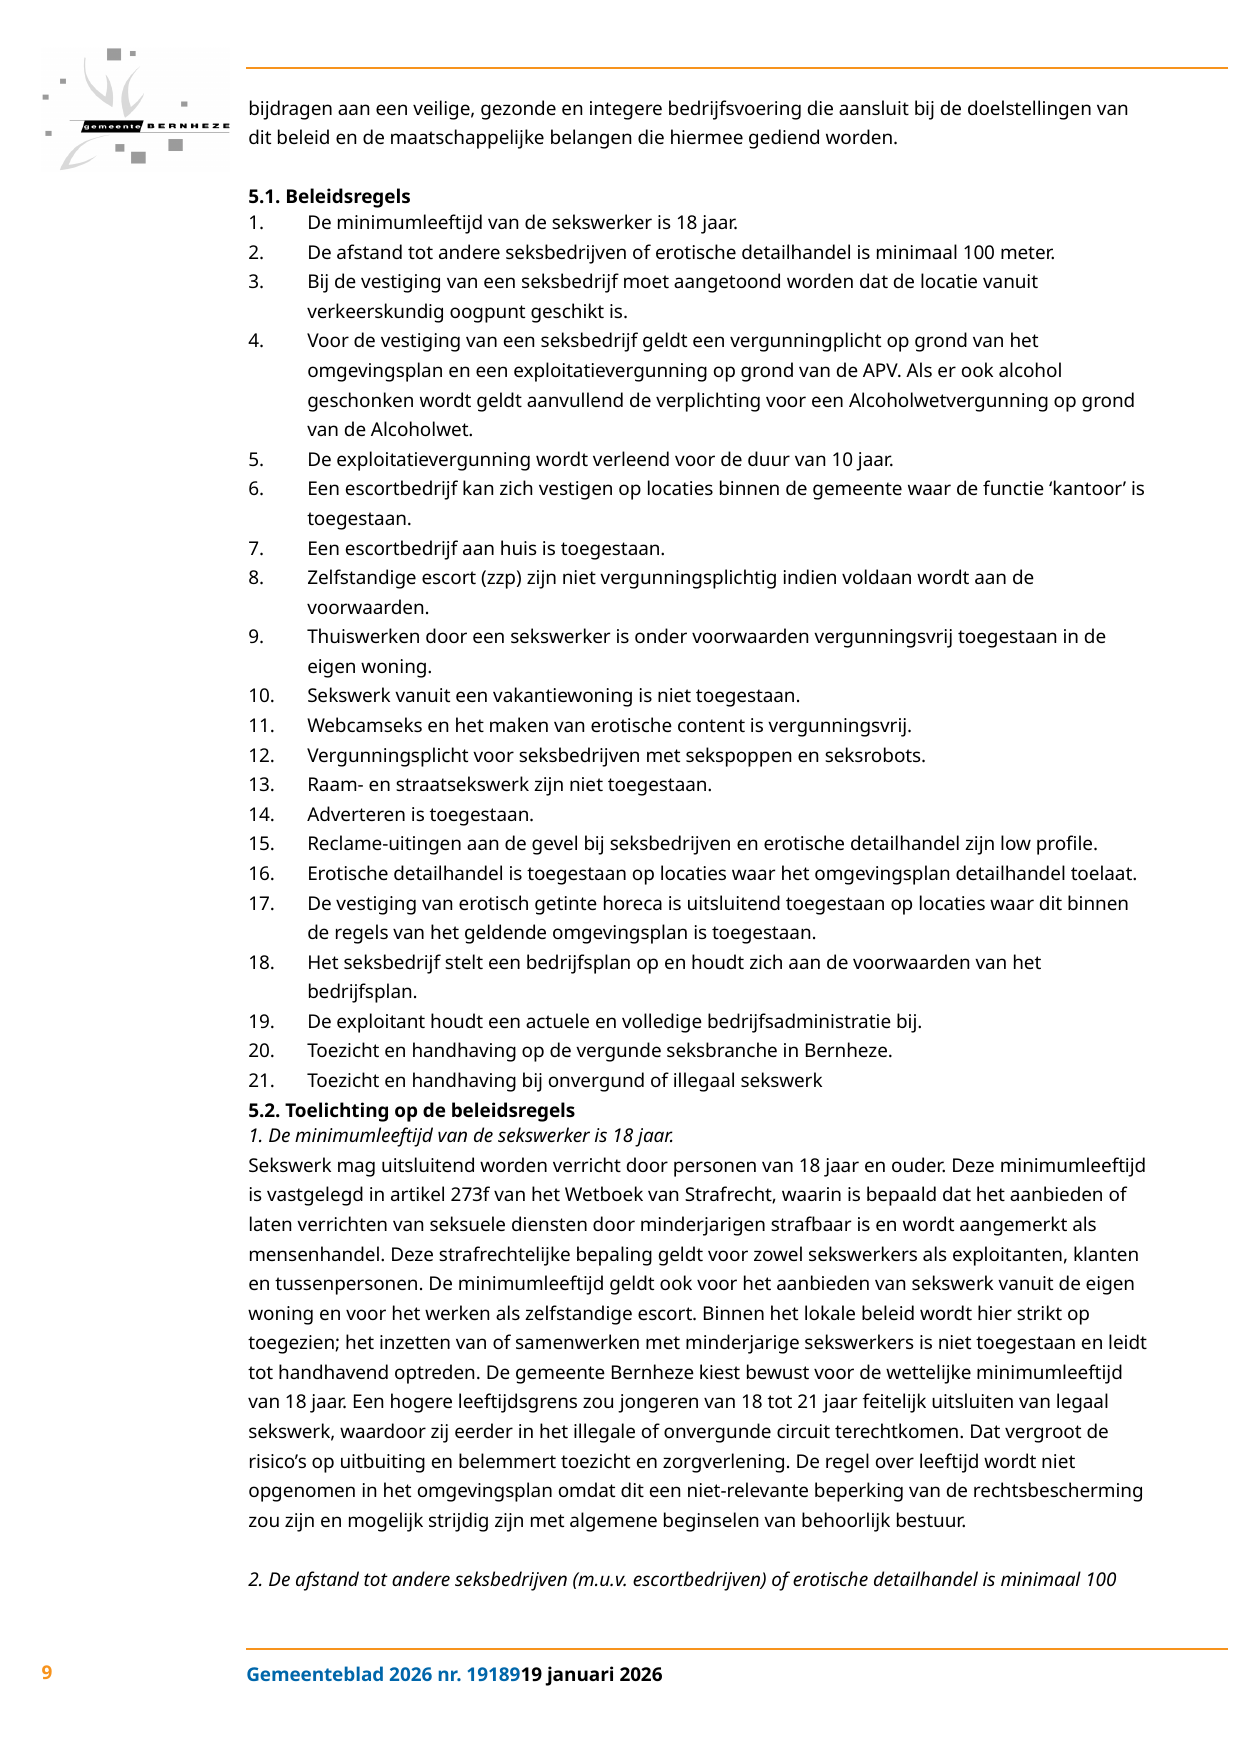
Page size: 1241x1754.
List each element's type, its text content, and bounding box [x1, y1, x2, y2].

list Reclame-uitingen aan de gevel bij seksbedrijven en erotische detailhandel zijn low profile. [248, 831, 1152, 856]
text bijdragen aan een veilige, gezonde en integere bedrijfsvoering die aansluit bij de doelstellingen van dit beleid en de maatschappelijke belangen die hiermee gediend worden. [248, 95, 1152, 150]
list De vestiging van erotisch getinte horeca is uitsluitend toegestaan op locaties waar dit binnen de regels van het geldende omgevingsplan is toegestaan. [248, 890, 1152, 945]
list Toezicht en handhaving bij onvergund of illegaal sekswerk [248, 1067, 1152, 1093]
text 5.2. Toelichting op de beleidsregels [248, 1097, 1152, 1122]
list De exploitant houdt een actuele en volledige bedrijfsadministratie bij. [248, 1008, 1152, 1034]
list Adverteren is toegestaan. [248, 801, 1152, 827]
list Raam- en straatsekswerk zijn niet toegestaan. [248, 771, 1152, 797]
text 1. De minimumleeftijd van de sekswerker is 18 jaar. [248, 1122, 1152, 1148]
list Thuiswerken door een sekswerker is onder voorwaarden vergunningsvrij toegestaan in de eigen woning. [248, 623, 1152, 679]
list Een escortbedrijf kan zich vestigen op locaties binnen de gemeente waar de functie ‘kantoor’ is toegestaan. [248, 476, 1152, 531]
list Het seksbedrijf stelt een bedrijfsplan op en houdt zich aan de voorwaarden van het bedrijfsplan. [248, 949, 1152, 1004]
list Een escortbedrijf aan huis is toegestaan. [248, 535, 1152, 560]
list De exploitatievergunning wordt verleend voor de duur van 10 jaar. [248, 446, 1152, 472]
list Bij de vestiging van een seksbedrijf moet aangetoond worden dat de locatie vanuit verkeerskundig oogpunt geschikt is. [248, 268, 1152, 324]
text 2. De afstand tot andere seksbedrijven (m.u.v. escortbedrijven) of erotische detailhandel is minimaal 100 [248, 1566, 1152, 1592]
list Voor de vestiging van een seksbedrijf geldt een vergunningplicht op grond van het omgevingsplan en een exploitatievergunning op grond van de APV. Als er ook alcohol geschonken wordt geldt aanvullend de verplichting voor een Alcoholwetvergunning op grond van de Alcoholwet. [248, 328, 1152, 442]
list Sekswerk vanuit een vakantiewoning is niet toegestaan. [248, 683, 1152, 708]
list Webcamseks en het maken van erotische content is vergunningsvrij. [248, 712, 1152, 738]
list Zelfstandige escort (zzp) zijn niet vergunningsplichtig indien voldaan wordt aan de voorwaarden. [248, 564, 1152, 619]
list De minimumleeftijd van de sekswerker is 18 jaar. [248, 209, 1152, 235]
text Sekswerk mag uitsluitend worden verricht door personen van 18 jaar en ouder. Deze minimumleeftijd is vastgelegd in artikel 273f van het Wetboek van Strafrecht, waarin is bepaald dat het aanbieden of laten verrichten van seksuele diensten door minderjarigen strafbaar is en wordt aangemerkt als mensenhandel. Deze strafrechtelijke bepaling geldt voor zowel sekswerkers als exploitanten, klanten en tussenpersonen. De minimumleeftijd geldt ook voor het aanbieden van sekswerk vanuit de eigen woning en voor het werken als zelfstandige escort. Binnen het lokale beleid wordt hier strikt op toegezien; het inzetten van of samenwerken met minderjarige sekswerkers is niet toegestaan en leidt tot handhavend optreden. De gemeente Bernheze kiest bewust voor de wettelijke minimumleeftijd van 18 jaar. Een hogere leeftijdsgrens zou jongeren van 18 tot 21 jaar feitelijk uitsluiten van legaal sekswerk, waardoor zij eerder in het illegale of onvergunde circuit terechtkomen. Dat vergroot de risico’s op uitbuiting en belemmert toezicht en zorgverlening. De regel over leeftijd wordt niet opgenomen in het omgevingsplan omdat dit een niet-relevante beperking van de rechtsbescherming zou zijn en mogelijk strijdig zijn met algemene beginselen van behoorlijk bestuur. [248, 1152, 1152, 1533]
list Vergunningsplicht voor seksbedrijven met sekspoppen en seksrobots. [248, 742, 1152, 767]
list De afstand tot andere seksbedrijven of erotische detailhandel is minimaal 100 meter. [248, 239, 1152, 264]
list Erotische detailhandel is toegestaan op locaties waar het omgevingsplan detailhandel toelaat. [248, 860, 1152, 886]
picture [41, 47, 231, 172]
text 5.1. Beleidsregels [248, 183, 1152, 209]
list Toezicht en handhaving op de vergunde seksbranche in Bernheze. [248, 1038, 1152, 1063]
